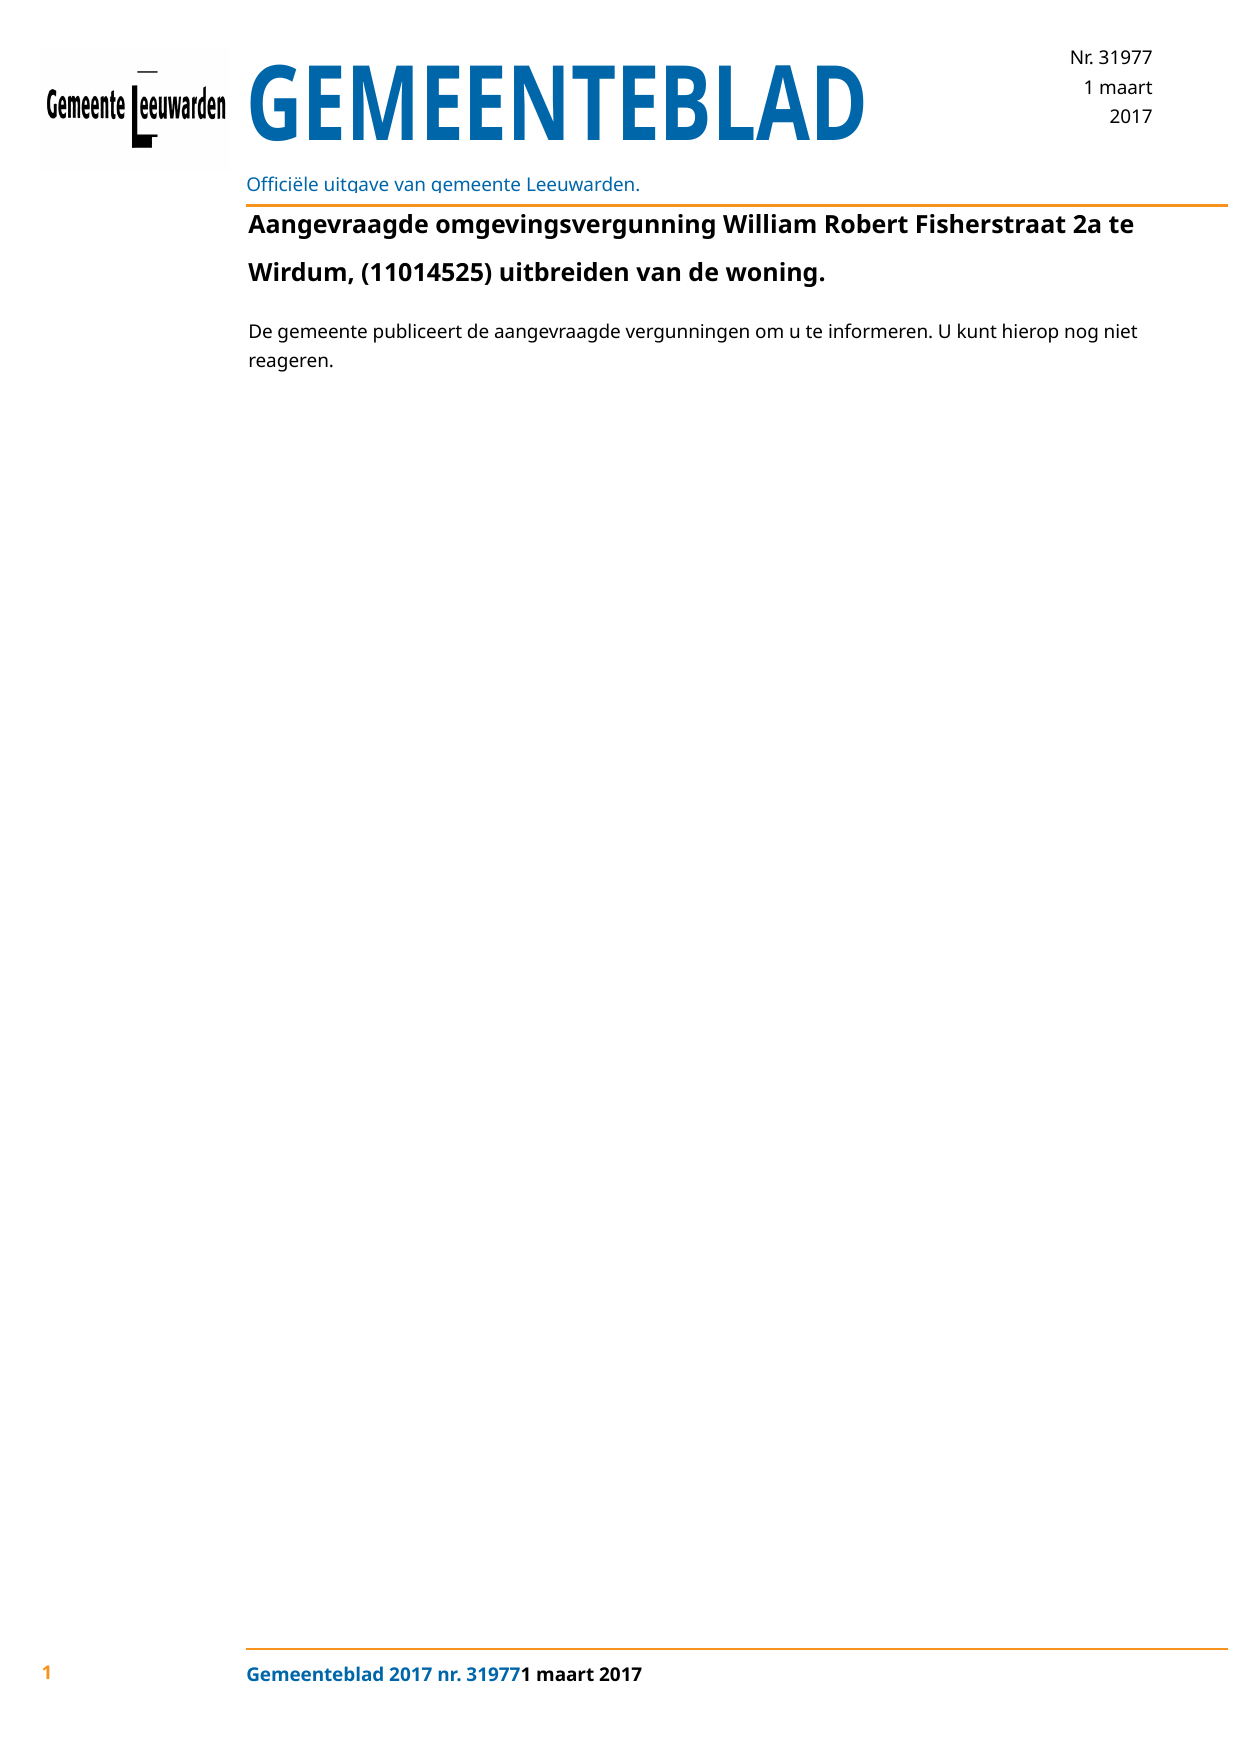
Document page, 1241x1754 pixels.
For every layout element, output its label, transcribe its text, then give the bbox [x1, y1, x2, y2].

text De gemeente publiceert de aangevraagde vergunningen om u te informeren. U kunt hierop nog niet reageren. [248, 318, 1152, 373]
picture [41, 47, 231, 172]
text Aangevraagde omgevingsvergunning William Robert Fisherstraat 2a te Wirdum, (11014525) uitbreiden van de woning. [248, 207, 1152, 288]
